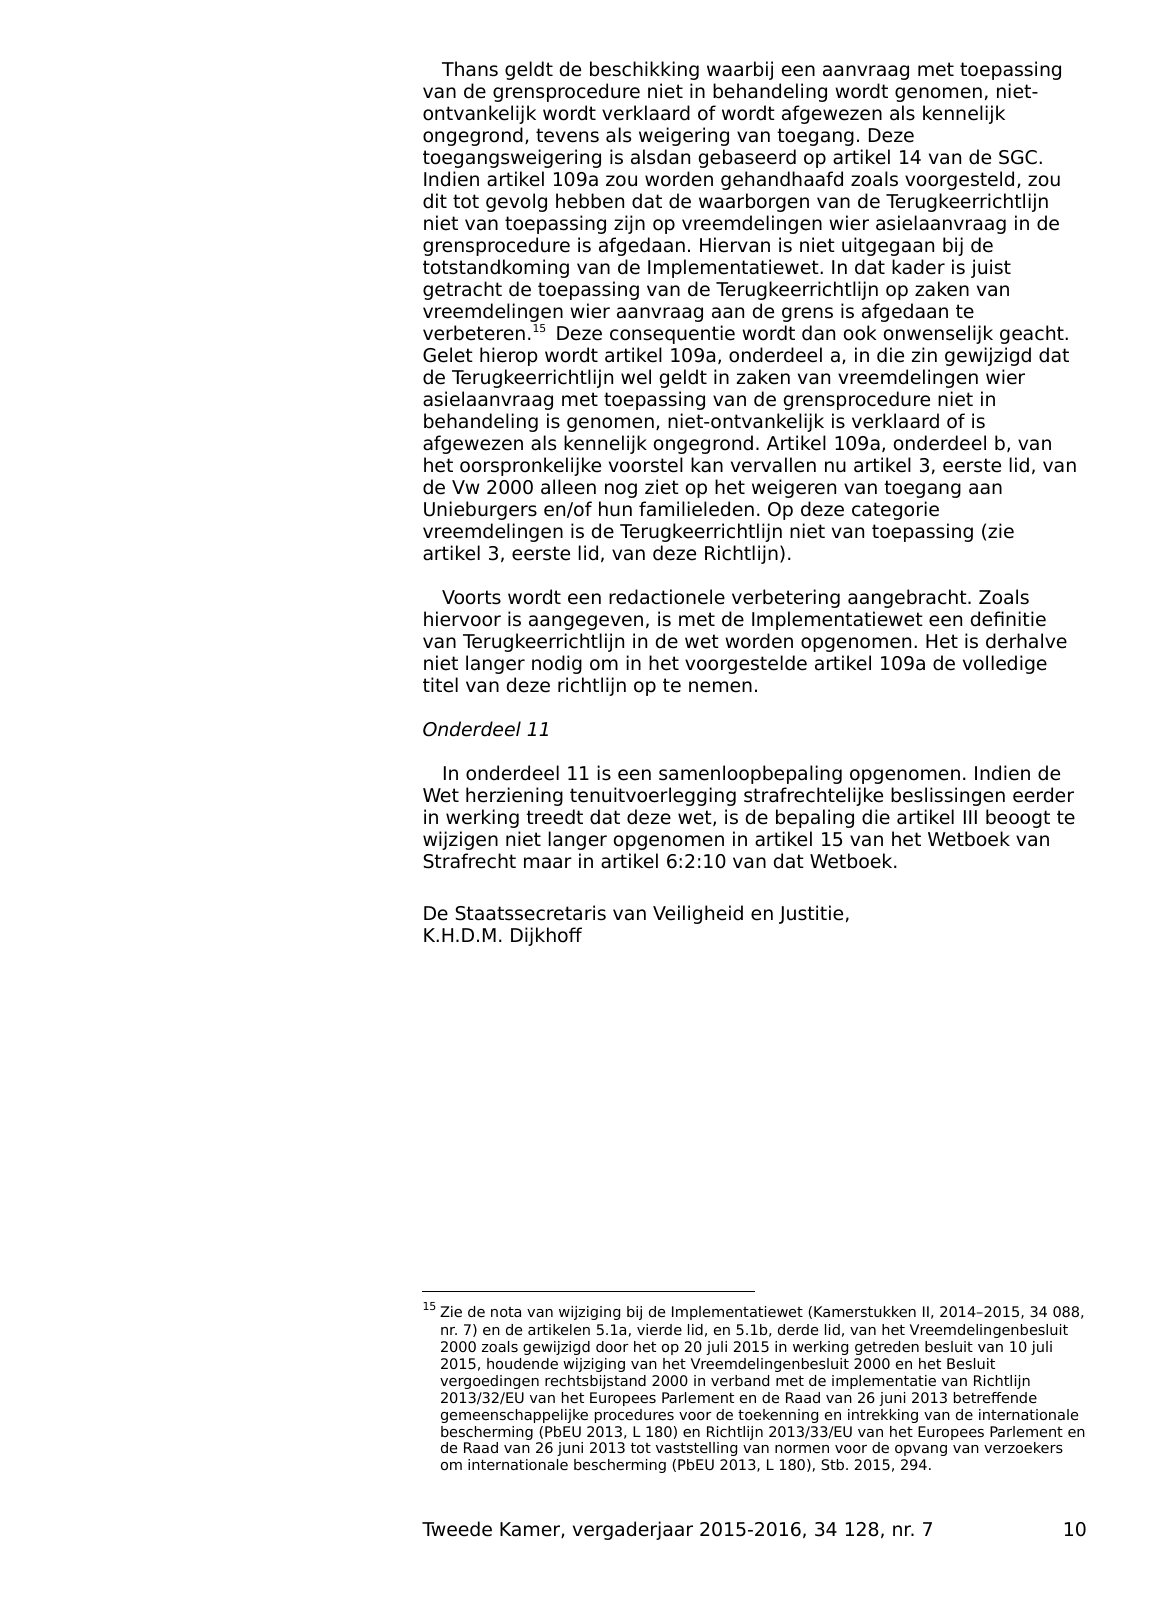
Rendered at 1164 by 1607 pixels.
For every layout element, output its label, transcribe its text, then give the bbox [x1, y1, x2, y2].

text Thans geldt de beschikking waarbij een aanvraag met toepassing van de grensprocedure niet in behandeling wordt genomen, niet-ontvankelijk wordt verklaard of wordt afgewezen als kennelijk ongegrond, tevens als weigering van toegang. Deze toegangsweigering is alsdan gebaseerd op artikel 14 van de SGC. Indien artikel 109a zou worden gehandhaafd zoals voorgesteld, zou dit tot gevolg hebben dat de waarborgen van de Terugkeerrichtlijn niet van toepassing zijn op vreemdelingen wier asielaanvraag in de grensprocedure is afgedaan. Hiervan is niet uitgegaan bij de totstandkoming van de Implementatiewet. In dat kader is juist getracht de toepassing van de Terugkeerrichtlijn op zaken van vreemdelingen wier aanvraag aan de grens is afgedaan te verbeteren. Deze consequentie wordt dan ook onwenselijk geacht. Gelet hierop wordt artikel 109a, onderdeel a, in die zin gewijzigd dat de Terugkeerrichtlijn wel geldt in zaken van vreemdelingen wier asielaanvraag met toepassing van de grensprocedure niet in behandeling is genomen, niet-ontvankelijk is verklaard of is afgewezen als kennelijk ongegrond. Artikel 109a, onderdeel b, van het oorspronkelijke voorstel kan vervallen nu artikel 3, eerste lid, van de Vw 2000 alleen nog ziet op het weigeren van toegang aan Unieburgers en/of hun familieleden. Op deze categorie vreemdelingen is de Terugkeerrichtlijn niet van toepassing (zie artikel 3, eerste lid, van deze Richtlijn). [422, 59, 1087, 564]
text Zie de nota van wijziging bij de Implementatiewet (Kamerstukken II, 2014–2015, 34 088, nr. 7) en de artikelen 5.1a, vierde lid, en 5.1b, derde lid, van het Vreemdelingenbesluit 2000 zoals gewijzigd door het op 20 juli 2015 in werking getreden besluit van 10 juli 2015, houdende wijziging van het Vreemdelingenbesluit 2000 en het Besluit vergoedingen rechtsbijstand 2000 in verband met de implementatie van Richtlijn 2013/32/EU van het Europees Parlement en de Raad van 26 juni 2013 betreffende gemeenschappelijke procedures voor de toekenning en intrekking van de internationale bescherming (PbEU 2013, L 180) en Richtlijn 2013/33/EU van het Europees Parlement en de Raad van 26 juni 2013 tot vaststelling van normen voor de opvang van verzoekers om internationale bescherming (PbEU 2013, L 180), Stb. 2015, 294. [422, 1300, 1087, 1474]
text De Staatssecretaris van Veiligheid en Justitie, K.H.D.M. Dijkhoff [422, 903, 1087, 947]
subtitle Onderdeel 11 [422, 719, 1087, 741]
text Voorts wordt een redactionele verbetering aangebracht. Zoals hiervoor is aangegeven, is met de Implementatiewet een definitie van Terugkeerrichtlijn in de wet worden opgenomen. Het is derhalve niet langer nodig om in het voorgestelde artikel 109a de volledige titel van deze richtlijn op te nemen. [422, 587, 1087, 697]
text In onderdeel 11 is een samenloopbepaling opgenomen. Indien de Wet herziening tenuitvoerlegging strafrechtelijke beslissingen eerder in werking treedt dat deze wet, is de bepaling die artikel III beoogt te wijzigen niet langer opgenomen in artikel 15 van het Wetboek van Strafrecht maar in artikel 6:2:10 van dat Wetboek. [422, 763, 1087, 873]
